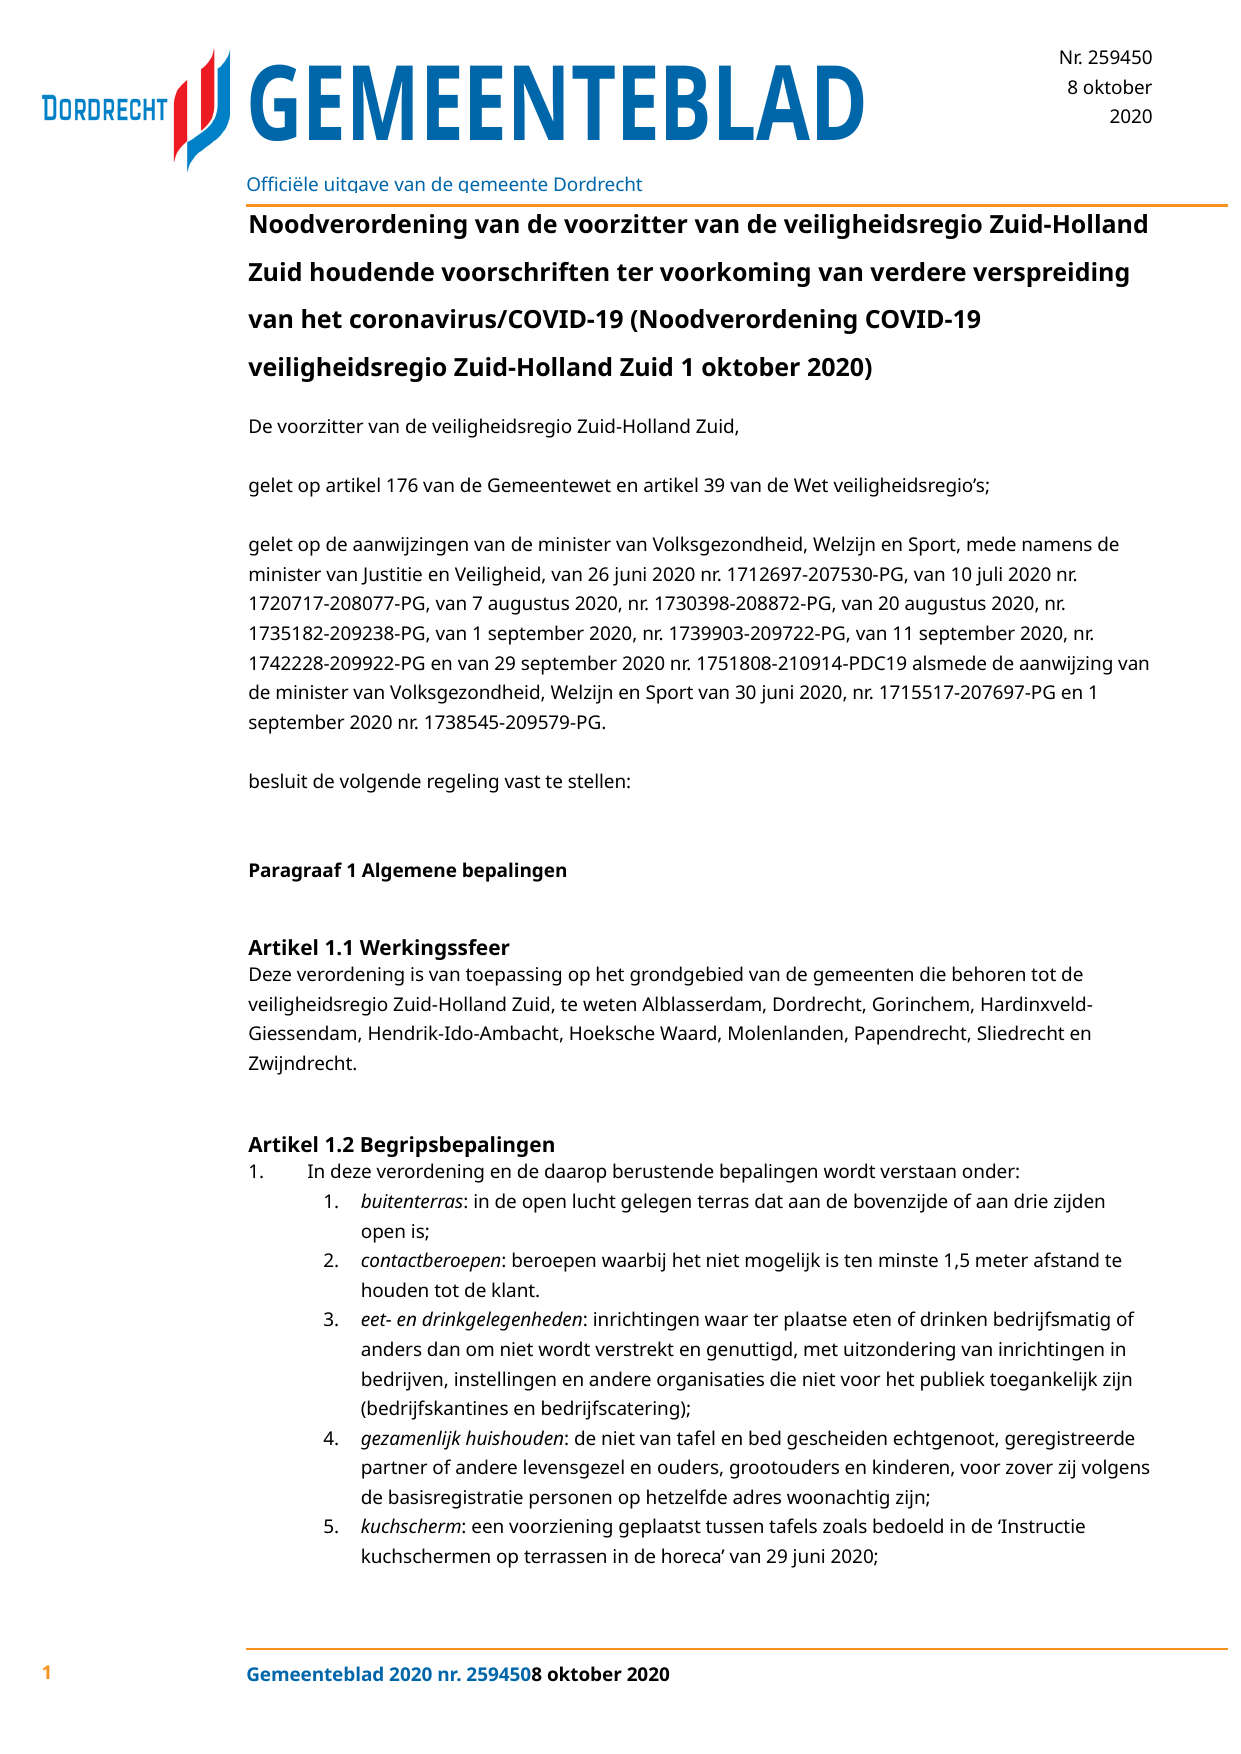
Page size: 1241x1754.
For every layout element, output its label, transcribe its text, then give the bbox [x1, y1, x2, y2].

list In deze verordening en de daarop berustende bepalingen wordt verstaan onder: [248, 1159, 1152, 1184]
list buitenterras: in de open lucht gelegen terras dat aan de bovenzijde of aan drie zijden open is; [323, 1188, 1152, 1243]
list eet- en drinkgelegenheden: inrichtingen waar ter plaatse eten of drinken bedrijfsmatig of anders dan om niet wordt verstrekt en genuttigd, met uitzondering van inrichtingen in bedrijven, instellingen en andere organisaties die niet voor het publiek toegankelijk zijn (bedrijfskantines en bedrijfscatering); [323, 1307, 1152, 1421]
text gelet op de aanwijzingen van de minister van Volksgezondheid, Welzijn en Sport, mede namens de minister van Justitie en Veiligheid, van 26 juni 2020 nr. 1712697-207530-PG, van 10 juli 2020 nr. 1720717-208077-PG, van 7 augustus 2020, nr. 1730398-208872-PG, van 20 augustus 2020, nr. 1735182-209238-PG, van 1 september 2020, nr. 1739903-209722-PG, van 11 september 2020, nr. 1742228-209922-PG en van 29 september 2020 nr. 1751808-210914-PDC19 alsmede de aanwijzing van de minister van Volksgezondheid, Welzijn en Sport van 30 juni 2020, nr. 1715517-207697-PG en 1 september 2020 nr. 1738545-209579-PG. [248, 531, 1152, 735]
text Paragraaf 1 Algemene bepalingen [248, 857, 1152, 883]
text besluit de volgende regeling vast te stellen: [248, 768, 1152, 794]
list kuchscherm: een voorziening geplaatst tussen tafels zoals bedoeld in de ‘Instructie kuchschermen op terrassen in de horeca’ van 29 juni 2020; [323, 1514, 1152, 1569]
text Artikel 1.1 Werkingssfeer [248, 933, 1152, 961]
list contactberoepen: beroepen waarbij het niet mogelijk is ten minste 1,5 meter afstand te houden tot de klant. [323, 1247, 1152, 1303]
text Noodverordening van de voorzitter van de veiligheidsregio Zuid-Holland Zuid houdende voorschriften ter voorkoming van verdere verspreiding van het coronavirus/COVID-19 (Noodverordening COVID-19 veiligheidsregio Zuid-Holland Zuid 1 oktober 2020) [248, 207, 1152, 384]
text Deze verordening is van toepassing op het grondgebied van de gemeenten die behoren tot de veiligheidsregio Zuid-Holland Zuid, te weten Alblasserdam, Dordrecht, Gorinchem, Hardinxveld-Giessendam, Hendrik-Ido-Ambacht, Hoeksche Waard, Molenlanden, Papendrecht, Sliedrecht en Zwijndrecht. [248, 961, 1152, 1076]
picture [41, 47, 231, 172]
text De voorzitter van de veiligheidsregio Zuid-Holland Zuid, [248, 413, 1152, 439]
list gezamenlijk huishouden: de niet van tafel en bed gescheiden echtgenoot, geregistreerde partner of andere levensgezel en ouders, grootouders en kinderen, voor zover zij volgens de basisregistratie personen op hetzelfde adres woonachtig zijn; [323, 1425, 1152, 1510]
text gelet op artikel 176 van de Gemeentewet en artikel 39 van de Wet veiligheidsregio’s; [248, 472, 1152, 498]
text Artikel 1.2 Begripsbepalingen [248, 1130, 1152, 1159]
